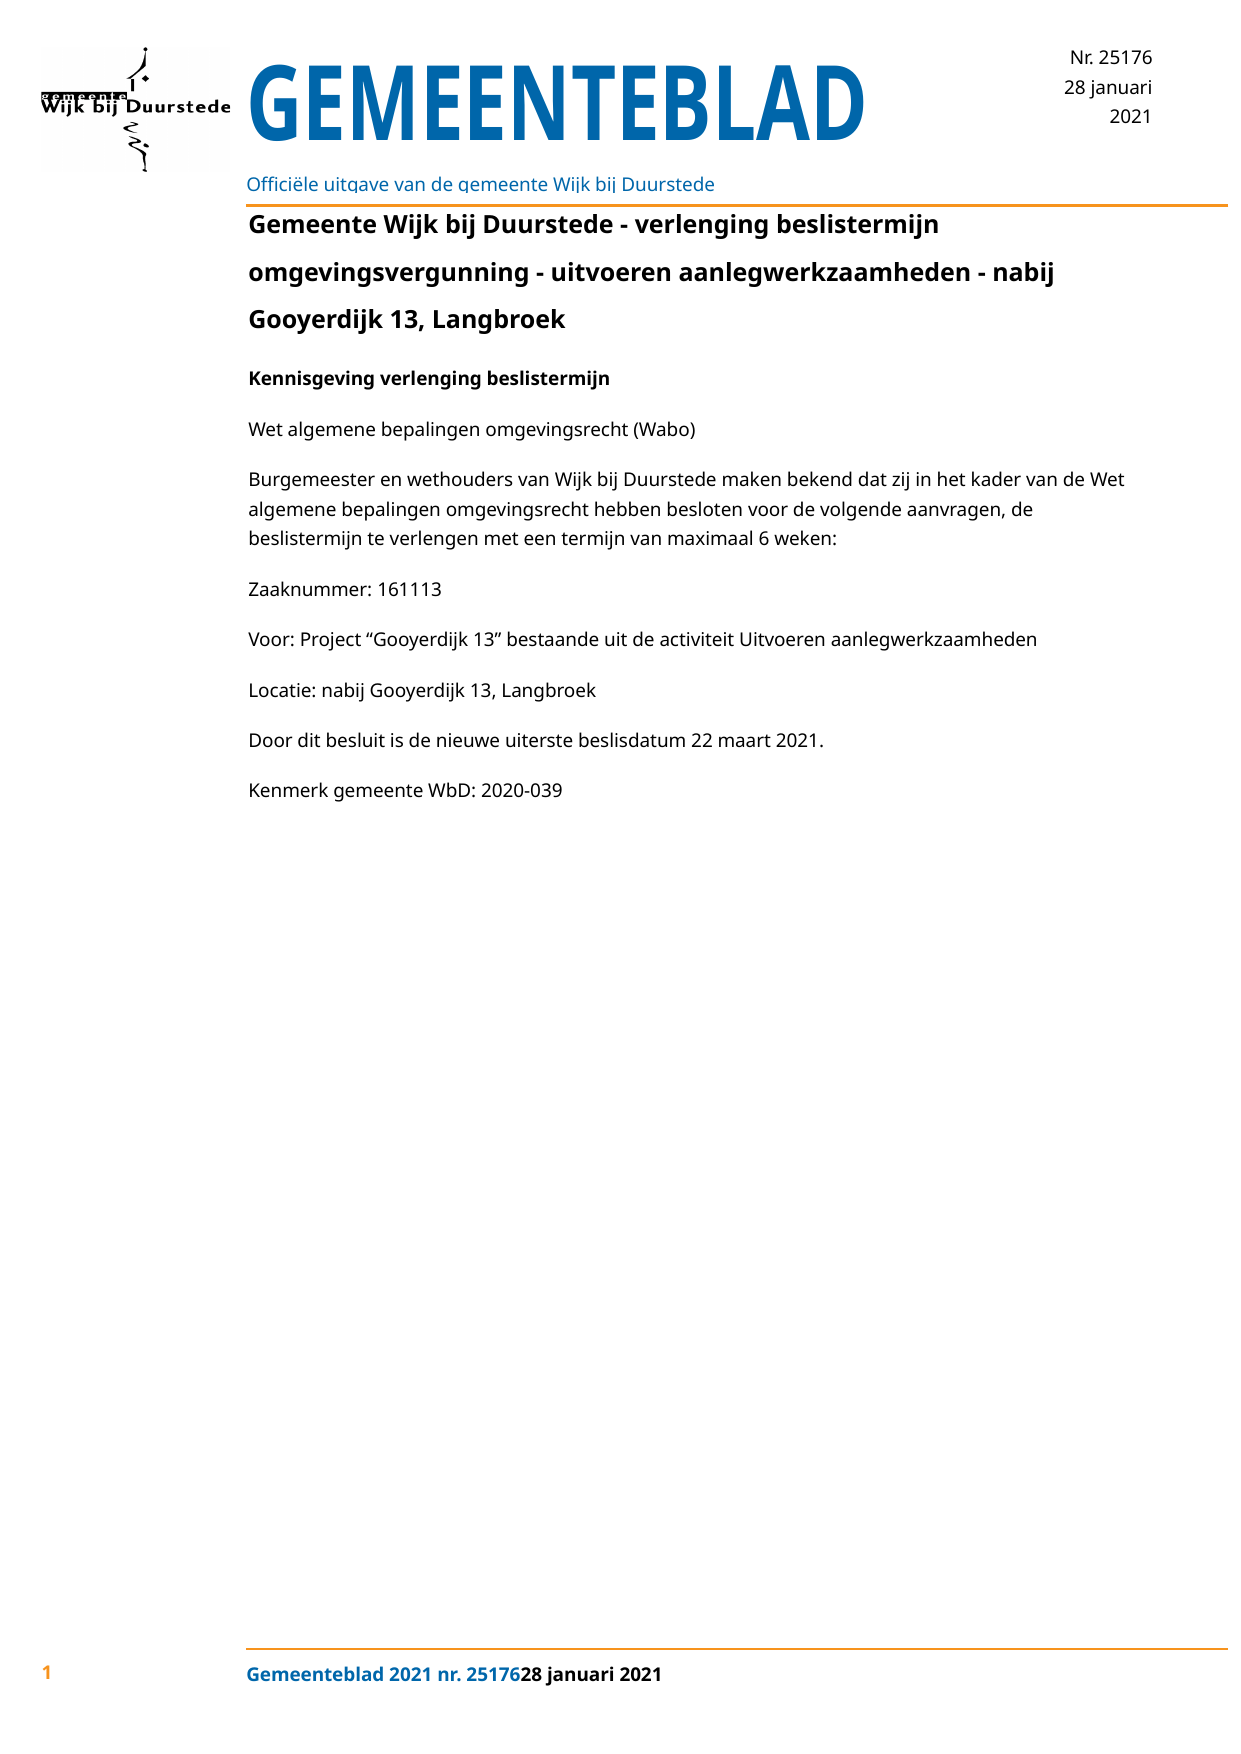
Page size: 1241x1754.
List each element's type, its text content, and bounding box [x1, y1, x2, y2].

text Voor: Project “Gooyerdijk 13” bestaande uit de activiteit Uitvoeren aanlegwerkzaamheden [248, 626, 1152, 652]
text Locatie: nabij Gooyerdijk 13, Langbroek [248, 677, 1152, 702]
text Zaaknummer: 161113 [248, 576, 1152, 602]
text Wet algemene bepalingen omgevingsrecht (Wabo) [248, 416, 1152, 442]
text Door dit besluit is de nieuwe uiterste beslisdatum 22 maart 2021. [248, 727, 1152, 753]
picture [41, 47, 231, 172]
text Gemeente Wijk bij Duurstede - verlenging beslistermijn omgevingsvergunning - uitvoeren aanlegwerkzaamheden - nabij Gooyerdijk 13, Langbroek [248, 207, 1152, 336]
text Kennisgeving verlenging beslistermijn [248, 366, 1152, 391]
text Kenmerk gemeente WbD: 2020-039 [248, 778, 1152, 803]
text Burgemeester en wethouders van Wijk bij Duurstede maken bekend dat zij in het kader van de Wet algemene bepalingen omgevingsrecht hebben besloten voor de volgende aanvragen, de beslistermijn te verlengen met een termijn van maximaal 6 weken: [248, 466, 1152, 551]
